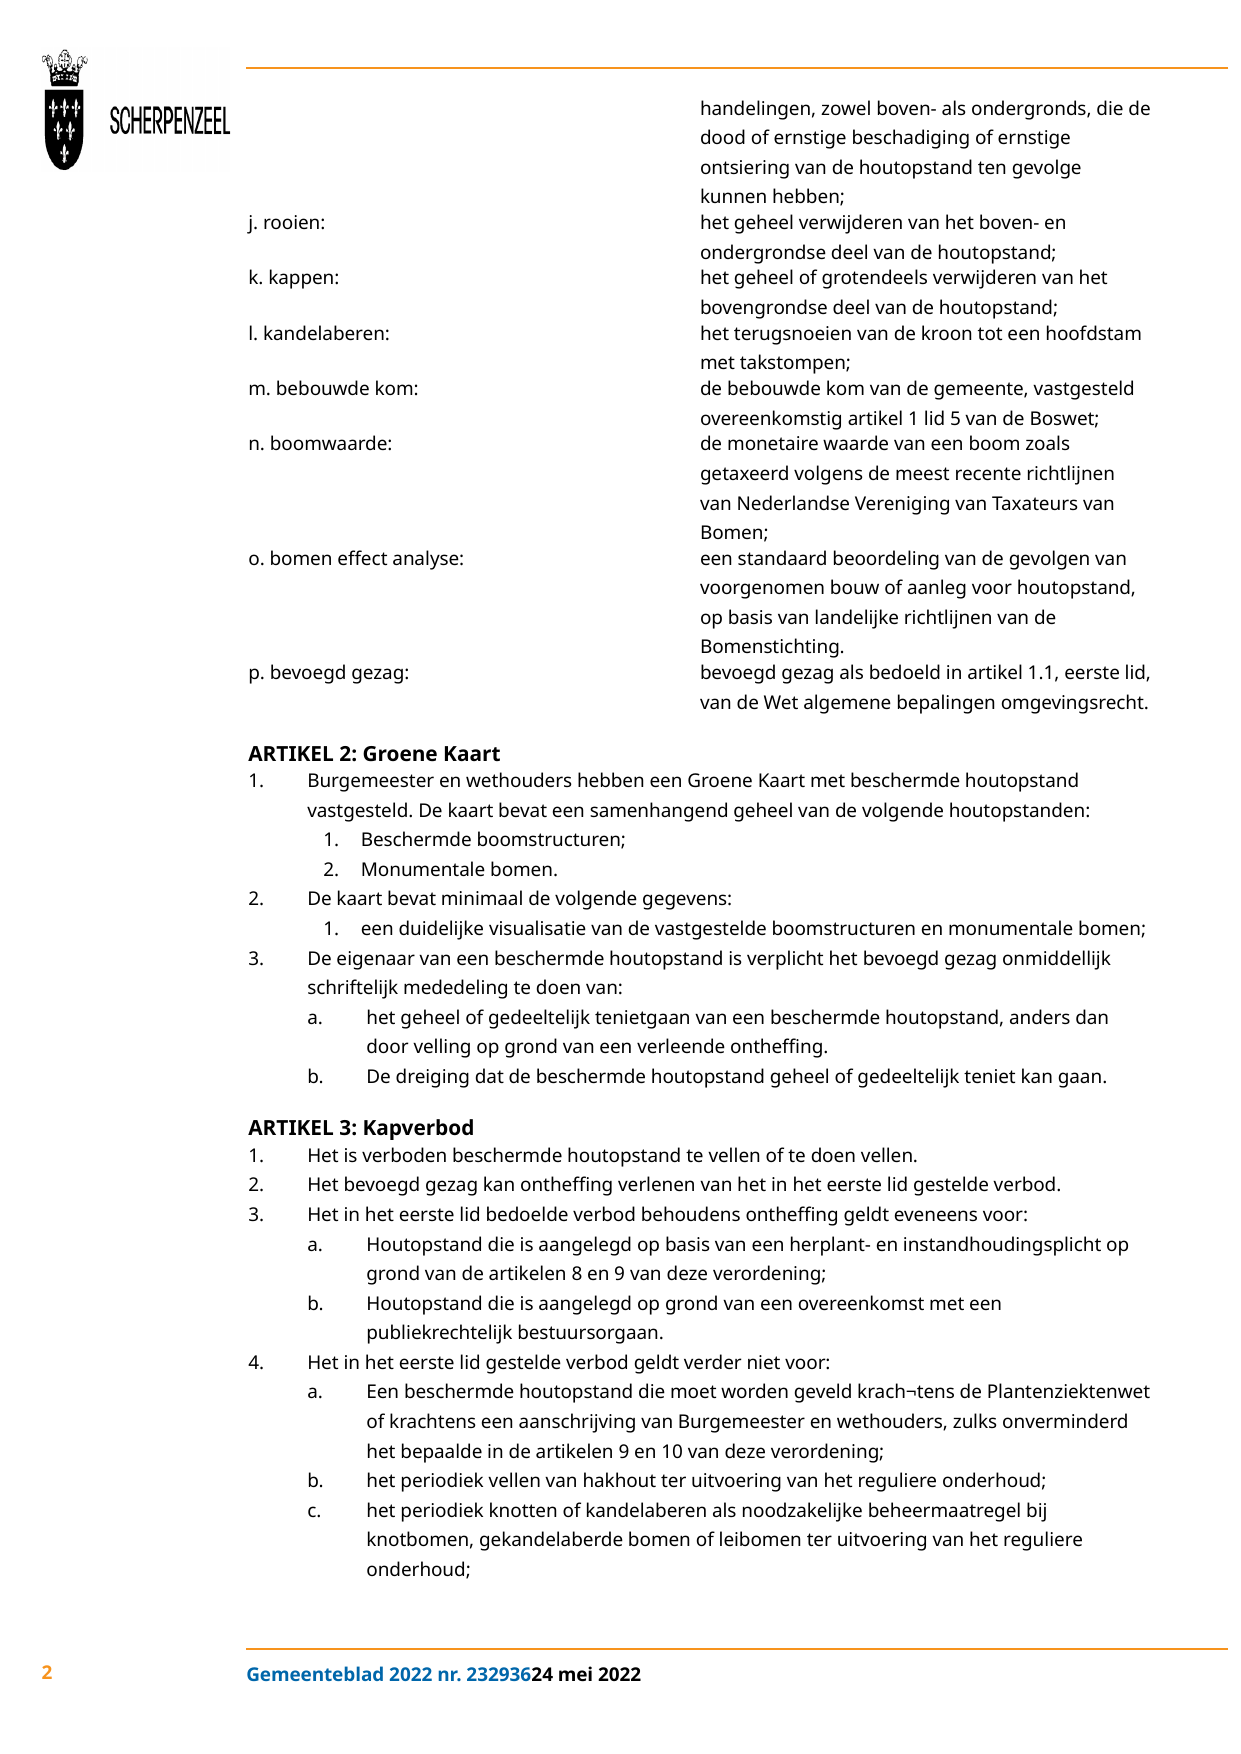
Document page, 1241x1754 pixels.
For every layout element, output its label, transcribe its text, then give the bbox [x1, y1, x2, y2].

list Het is verboden beschermde houtopstand te vellen of te doen vellen. [248, 1142, 1152, 1168]
table_cell o. bomen effect analyse: [248, 545, 700, 659]
list De dreiging dat de beschermde houtopstand geheel of gedeeltelijk teniet kan gaan. [307, 1063, 1152, 1089]
list De eigenaar van een beschermde houtopstand is verplicht het bevoegd gezag onmiddellijk schriftelijk mededeling te doen van: [248, 945, 1152, 1000]
table_cell de bebouwde kom van de gemeente, vastgesteld overeenkomstig artikel 1 lid 5 van de Boswet; [700, 375, 1152, 431]
table_cell n. boomwaarde: [248, 431, 700, 545]
list Beschermde boomstructuren; [323, 826, 1152, 852]
list Monumentale bomen. [323, 856, 1152, 882]
table_cell het geheel verwijderen van het boven- en ondergrondse deel van de houtopstand; [700, 209, 1152, 264]
list het periodiek knotten of kandelaberen als noodzakelijke beheermaatregel bij knotbomen, gekandelaberde bomen of leibomen ter uitvoering van het reguliere onderhoud; [307, 1497, 1152, 1582]
list Een beschermde houtopstand die moet worden geveld krach¬tens de Plantenziektenwet of krachtens een aanschrijving van Burgemeester en wethouders, zulks onverminderd het bepaalde in de artikelen 9 en 10 van deze verordening; [307, 1379, 1152, 1463]
table_cell l. kandelaberen: [248, 320, 700, 375]
table_cell m. bebouwde kom: [248, 375, 700, 431]
table_cell j. rooien: [248, 209, 700, 264]
table_cell [248, 95, 700, 209]
list Houtopstand die is aangelegd op grond van een overeenkomst met een publiekrechtelijk bestuursorgaan. [307, 1290, 1152, 1345]
list het geheel of gedeeltelijk tenietgaan van een beschermde houtopstand, anders dan door velling op grond van een verleende ontheffing. [307, 1004, 1152, 1059]
picture [41, 47, 231, 172]
list het periodiek vellen van hakhout ter uitvoering van het reguliere onderhoud; [307, 1467, 1152, 1493]
list Het bevoegd gezag kan ontheffing verlenen van het in het eerste lid gestelde verbod. [248, 1172, 1152, 1197]
text ARTIKEL 3: Kapverbod [248, 1113, 1152, 1142]
list Burgemeester en wethouders hebben een Groene Kaart met beschermde houtopstand vastgesteld. De kaart bevat een samenhangend geheel van de volgende houtopstanden: [248, 767, 1152, 823]
text ARTIKEL 2: Groene Kaart [248, 739, 1152, 767]
list Het in het eerste lid bedoelde verbod behoudens ontheffing geldt eveneens voor: [248, 1201, 1152, 1227]
table_cell k. kappen: [248, 265, 700, 320]
table_cell handelingen, zowel boven- als ondergronds, die de dood of ernstige beschadiging of ernstige ontsiering van de houtopstand ten gevolge kunnen hebben; [700, 95, 1152, 209]
table_cell het geheel of grotendeels verwijderen van het bovengrondse deel van de houtopstand; [700, 265, 1152, 320]
table_cell het terugsnoeien van de kroon tot een hoofdstam met takstompen; [700, 320, 1152, 375]
table_cell bevoegd gezag als bedoeld in artikel 1.1, eerste lid, van de Wet algemene bepalingen omgevingsrecht. [700, 660, 1152, 715]
list Het in het eerste lid gestelde verbod geldt verder niet voor: [248, 1349, 1152, 1375]
table_cell p. bevoegd gezag: [248, 660, 700, 715]
table_cell de monetaire waarde van een boom zoals getaxeerd volgens de meest recente richtlijnen van Nederlandse Vereniging van Taxateurs van Bomen; [700, 431, 1152, 545]
list Houtopstand die is aangelegd op basis van een herplant- en instandhoudingsplicht op grond van de artikelen 8 en 9 van deze verordening; [307, 1231, 1152, 1286]
table_cell een standaard beoordeling van de gevolgen van voorgenomen bouw of aanleg voor houtopstand, op basis van landelijke richtlijnen van de Bomenstichting. [700, 545, 1152, 659]
list een duidelijke visualisatie van de vastgestelde boomstructuren en monumentale bomen; [323, 915, 1152, 941]
list De kaart bevat minimaal de volgende gegevens: [248, 886, 1152, 911]
